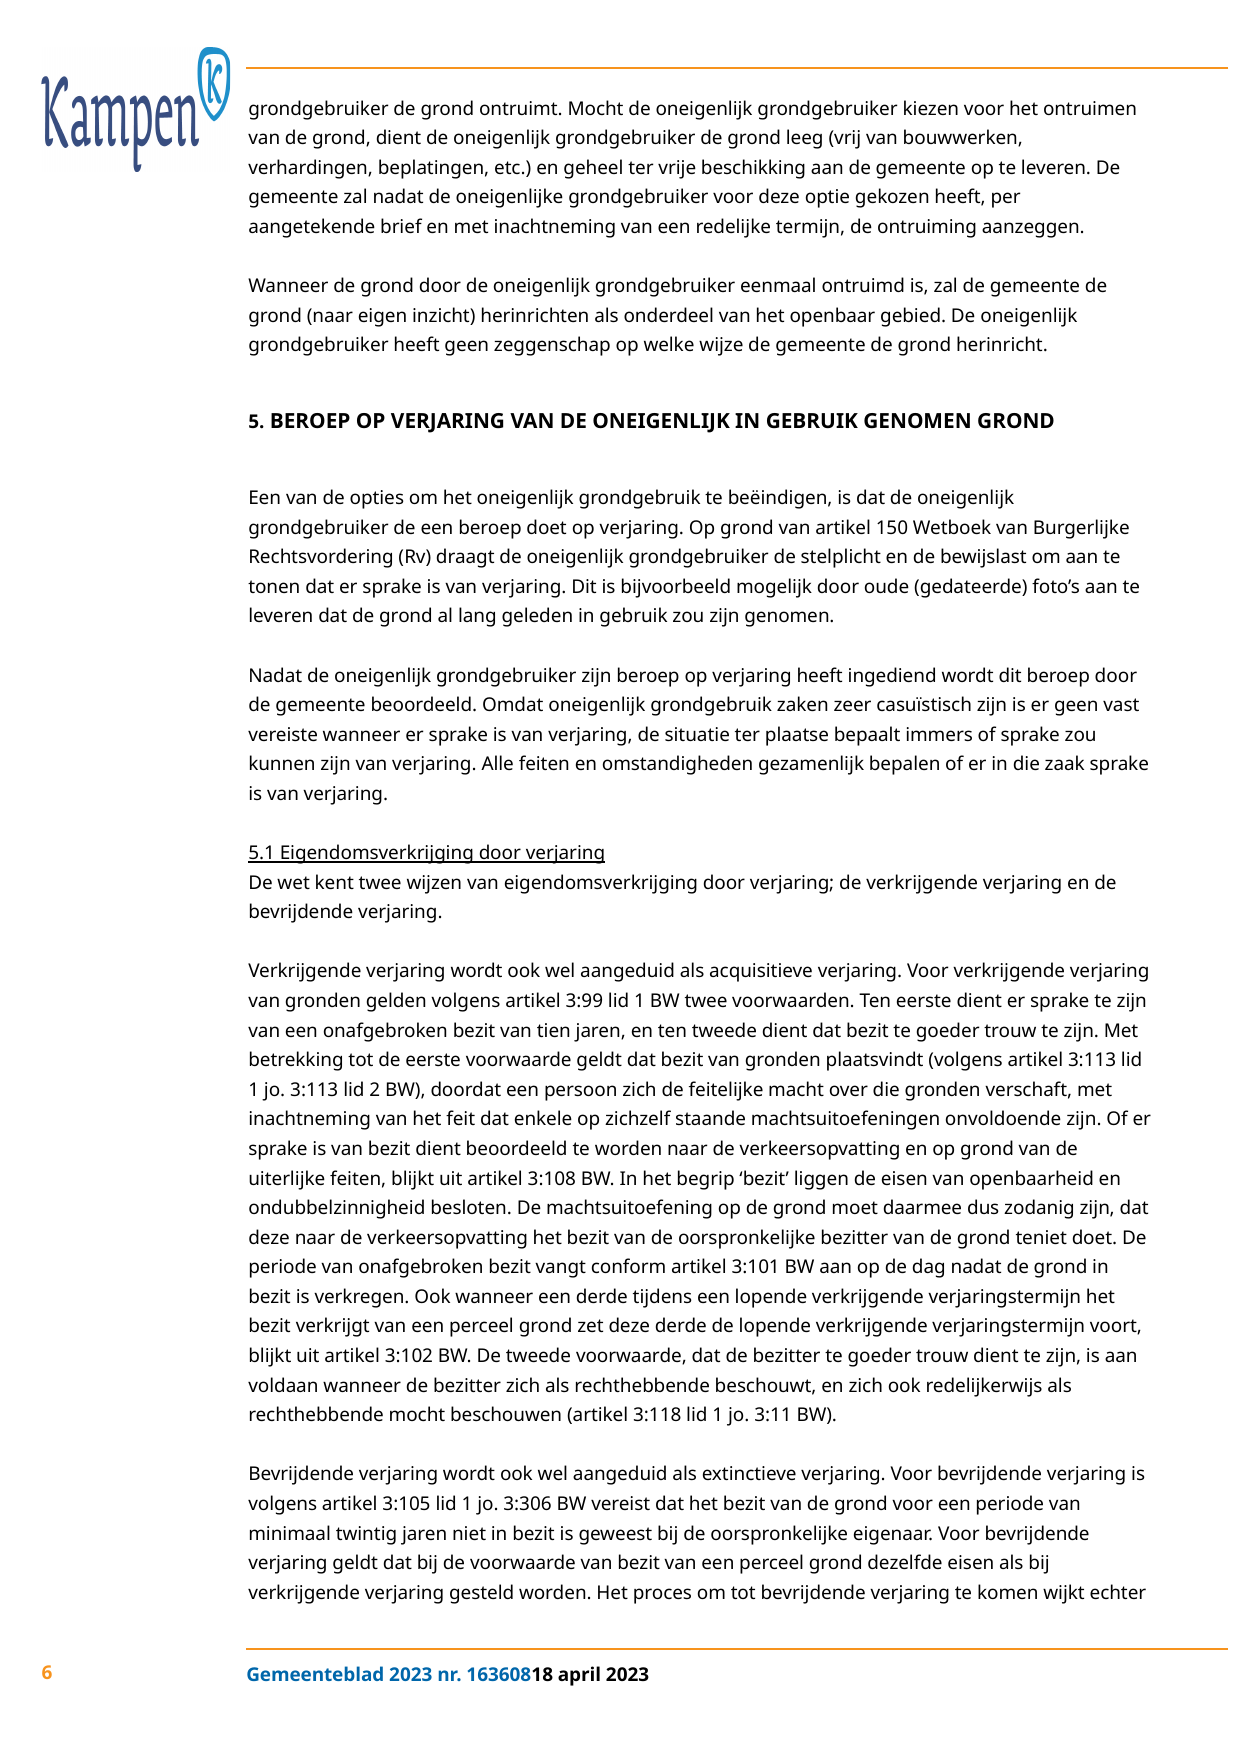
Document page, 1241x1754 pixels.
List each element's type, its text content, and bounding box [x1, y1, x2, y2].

text 5.1 Eigendomsverkrijging door verjaring [248, 839, 1152, 865]
text De wet kent twee wijzen van eigendomsverkrijging door verjaring; de verkrijgende verjaring en de bevrijdende verjaring. [248, 869, 1152, 924]
text Nadat de oneigenlijk grondgebruiker zijn beroep op verjaring heeft ingediend wordt dit beroep door de gemeente beoordeeld. Omdat oneigenlijk grondgebruik zaken zeer casuïstisch zijn is er geen vast vereiste wanneer er sprake is van verjaring, de situatie ter plaatse bepaalt immers of sprake zou kunnen zijn van verjaring. Alle feiten en omstandigheden gezamenlijk bepalen of er in die zaak sprake is van verjaring. [248, 662, 1152, 806]
text Wanneer de grond door de oneigenlijk grondgebruiker eenmaal ontruimd is, zal de gemeente de grond (naar eigen inzicht) herinrichten als onderdeel van het openbaar gebied. De oneigenlijk grondgebruiker heeft geen zeggenschap op welke wijze de gemeente de grond herinricht. [248, 272, 1152, 357]
text Verkrijgende verjaring wordt ook wel aangeduid als acquisitieve verjaring. Voor verkrijgende verjaring van gronden gelden volgens artikel 3:99 lid 1 BW twee voorwaarden. Ten eerste dient er sprake te zijn van een onafgebroken bezit van tien jaren, en ten tweede dient dat bezit te goeder trouw te zijn. Met betrekking tot de eerste voorwaarde geldt dat bezit van gronden plaatsvindt (volgens artikel 3:113 lid 1 jo. 3:113 lid 2 BW), doordat een persoon zich de feitelijke macht over die gronden verschaft, met inachtneming van het feit dat enkele op zichzelf staande machtsuitoefeningen onvoldoende zijn. Of er sprake is van bezit dient beoordeeld te worden naar de verkeersopvatting en op grond van de uiterlijke feiten, blijkt uit artikel 3:108 BW. In het begrip ‘bezit’ liggen de eisen van openbaarheid en ondubbelzinnigheid besloten. De machtsuitoefening op de grond moet daarmee dus zodanig zijn, dat deze naar de verkeersopvatting het bezit van de oorspronkelijke bezitter van de grond teniet doet. De periode van onafgebroken bezit vangt conform artikel 3:101 BW aan op de dag nadat de grond in bezit is verkregen. Ook wanneer een derde tijdens een lopende verkrijgende verjaringstermijn het bezit verkrijgt van een perceel grond zet deze derde de lopende verkrijgende verjaringstermijn voort, blijkt uit artikel 3:102 BW. De tweede voorwaarde, dat de bezitter te goeder trouw dient te zijn, is aan voldaan wanneer de bezitter zich als rechthebbende beschouwt, en zich ook redelijkerwijs als rechthebbende mocht beschouwen (artikel 3:118 lid 1 jo. 3:11 BW). [248, 958, 1152, 1427]
text Bevrijdende verjaring wordt ook wel aangeduid als extinctieve verjaring. Voor bevrijdende verjaring is volgens artikel 3:105 lid 1 jo. 3:306 BW vereist dat het bezit van de grond voor een periode van minimaal twintig jaren niet in bezit is geweest bij de oorspronkelijke eigenaar. Voor bevrijdende verjaring geldt dat bij de voorwaarde van bezit van een perceel grond dezelfde eisen als bij verkrijgende verjaring gesteld worden. Het proces om tot bevrijdende verjaring te komen wijkt echter [248, 1461, 1152, 1605]
text Een van de opties om het oneigenlijk grondgebruik te beëindigen, is dat de oneigenlijk grondgebruiker de een beroep doet op verjaring. Op grond van artikel 150 Wetboek van Burgerlijke Rechtsvordering (Rv) draagt de oneigenlijk grondgebruiker de stelplicht en de bewijslast om aan te tonen dat er sprake is van verjaring. Dit is bijvoorbeeld mogelijk door oude (gedateerde) foto’s aan te leveren dat de grond al lang geleden in gebruik zou zijn genomen. [248, 484, 1152, 628]
picture [41, 47, 231, 172]
text grondgebruiker de grond ontruimt. Mocht de oneigenlijk grondgebruiker kiezen voor het ontruimen van de grond, dient de oneigenlijk grondgebruiker de grond leeg (vrij van bouwwerken, verhardingen, beplatingen, etc.) en geheel ter vrije beschikking aan de gemeente op te leveren. De gemeente zal nadat de oneigenlijke grondgebruiker voor deze optie gekozen heeft, per aangetekende brief en met inachtneming van een redelijke termijn, de ontruiming aanzeggen. [248, 95, 1152, 239]
text 5. BEROEP OP VERJARING VAN DE ONEIGENLIJK IN GEBRUIK GENOMEN GROND [248, 407, 1152, 435]
